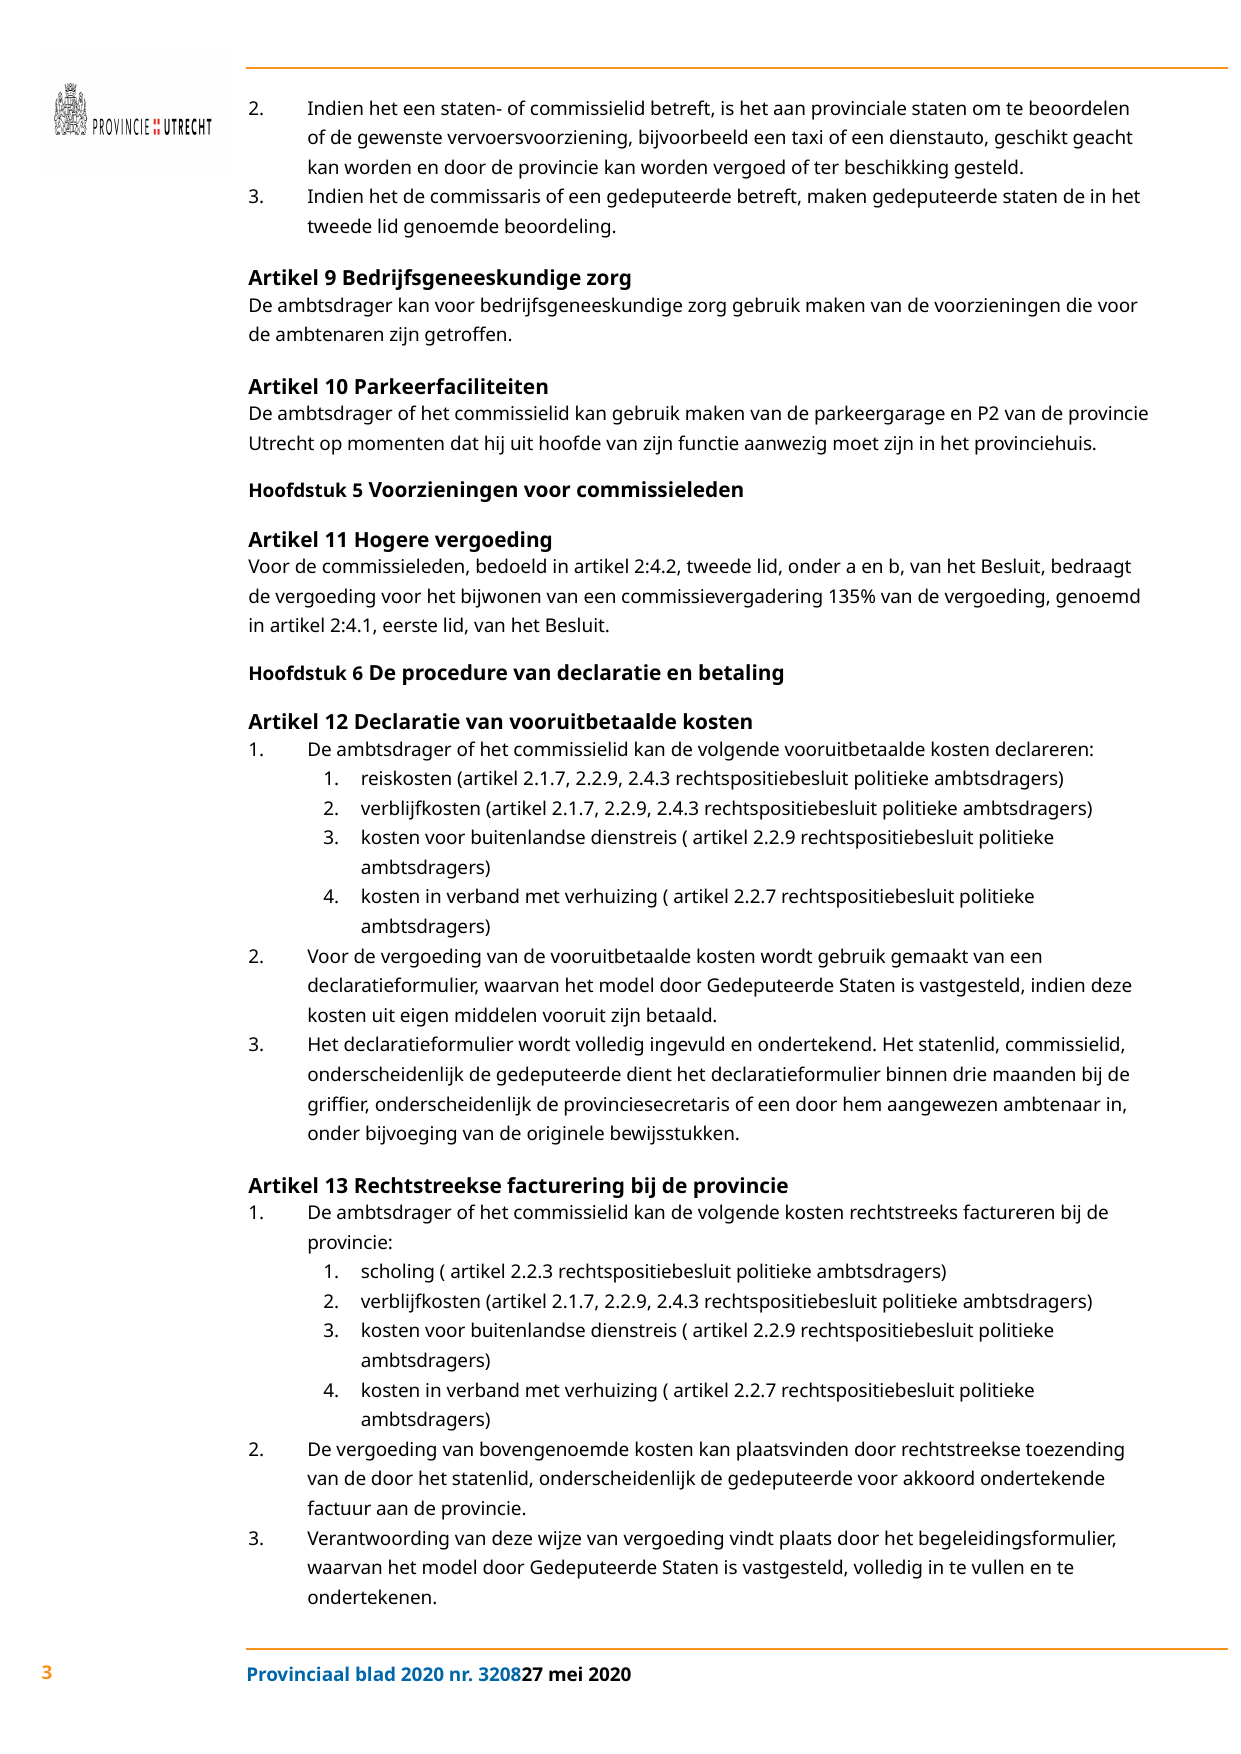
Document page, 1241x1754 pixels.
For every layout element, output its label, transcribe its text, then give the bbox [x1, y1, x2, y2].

text Hoofdstuk 5 Voorzieningen voor commissieleden [248, 476, 1152, 504]
list Voor de vergoeding van de vooruitbetaalde kosten wordt gebruik gemaakt van een declaratieformulier, waarvan het model door Gedeputeerde Staten is vastgesteld, indien deze kosten uit eigen middelen vooruit zijn betaald. [248, 943, 1152, 1028]
list verblijfkosten (artikel 2.1.7, 2.2.9, 2.4.3 rechtspositiebesluit politieke ambtsdragers) [323, 795, 1152, 821]
text Artikel 9 Bedrijfsgeneeskundige zorg [248, 263, 1152, 292]
picture [41, 47, 231, 172]
text Artikel 12 Declaratie van vooruitbetaalde kosten [248, 707, 1152, 736]
text Artikel 10 Parkeerfaciliteiten [248, 372, 1152, 400]
list kosten in verband met verhuizing ( artikel 2.2.7 rechtspositiebesluit politieke ambtsdragers) [323, 884, 1152, 939]
list De vergoeding van bovengenoemde kosten kan plaatsvinden door rechtstreekse toezending van de door het statenlid, onderscheidenlijk de gedeputeerde voor akkoord ondertekende factuur aan de provincie. [248, 1436, 1152, 1521]
list kosten in verband met verhuizing ( artikel 2.2.7 rechtspositiebesluit politieke ambtsdragers) [323, 1377, 1152, 1432]
list De ambtsdrager of het commissielid kan de volgende kosten rechtstreeks factureren bij de provincie: [248, 1199, 1152, 1254]
list scholing ( artikel 2.2.3 rechtspositiebesluit politieke ambtsdragers) [323, 1258, 1152, 1284]
text Artikel 11 Hogere vergoeding [248, 525, 1152, 553]
list reiskosten (artikel 2.1.7, 2.2.9, 2.4.3 rechtspositiebesluit politieke ambtsdragers) [323, 765, 1152, 791]
list kosten voor buitenlandse dienstreis ( artikel 2.2.9 rechtspositiebesluit politieke ambtsdragers) [323, 824, 1152, 880]
list Indien het de commissaris of een gedeputeerde betreft, maken gedeputeerde staten de in het tweede lid genoemde beoordeling. [248, 183, 1152, 239]
list kosten voor buitenlandse dienstreis ( artikel 2.2.9 rechtspositiebesluit politieke ambtsdragers) [323, 1318, 1152, 1373]
text Voor de commissieleden, bedoeld in artikel 2:4.2, tweede lid, onder a en b, van het Besluit, bedraagt de vergoeding voor het bijwonen van een commissievergadering 135% van de vergoeding, genoemd in artikel 2:4.1, eerste lid, van het Besluit. [248, 553, 1152, 638]
text De ambtsdrager kan voor bedrijfsgeneeskundige zorg gebruik maken van de voorzieningen die voor de ambtenaren zijn getroffen. [248, 292, 1152, 347]
list Indien het een staten- of commissielid betreft, is het aan provinciale staten om te beoordelen of de gewenste vervoersvoorziening, bijvoorbeeld een taxi of een dienstauto, geschikt geacht kan worden en door de provincie kan worden vergoed of ter beschikking gesteld. [248, 95, 1152, 180]
list Verantwoording van deze wijze van vergoeding vindt plaats door het begeleidingsformulier, waarvan het model door Gedeputeerde Staten is vastgesteld, volledig in te vullen en te ondertekenen. [248, 1525, 1152, 1609]
list verblijfkosten (artikel 2.1.7, 2.2.9, 2.4.3 rechtspositiebesluit politieke ambtsdragers) [323, 1288, 1152, 1314]
list De ambtsdrager of het commissielid kan de volgende vooruitbetaalde kosten declareren: [248, 736, 1152, 762]
text Hoofdstuk 6 De procedure van declaratie en betaling [248, 658, 1152, 687]
text Artikel 13 Rechtstreekse facturering bij de provincie [248, 1171, 1152, 1199]
list Het declaratieformulier wordt volledig ingevuld en ondertekend. Het statenlid, commissielid, onderscheidenlijk de gedeputeerde dient het declaratieformulier binnen drie maanden bij de griffier, onderscheidenlijk de provinciesecretaris of een door hem aangewezen ambtenaar in, onder bijvoeging van de originele bewijsstukken. [248, 1032, 1152, 1146]
text De ambtsdrager of het commissielid kan gebruik maken van de parkeergarage en P2 van de provincie Utrecht op momenten dat hij uit hoofde van zijn functie aanwezig moet zijn in het provinciehuis. [248, 400, 1152, 456]
